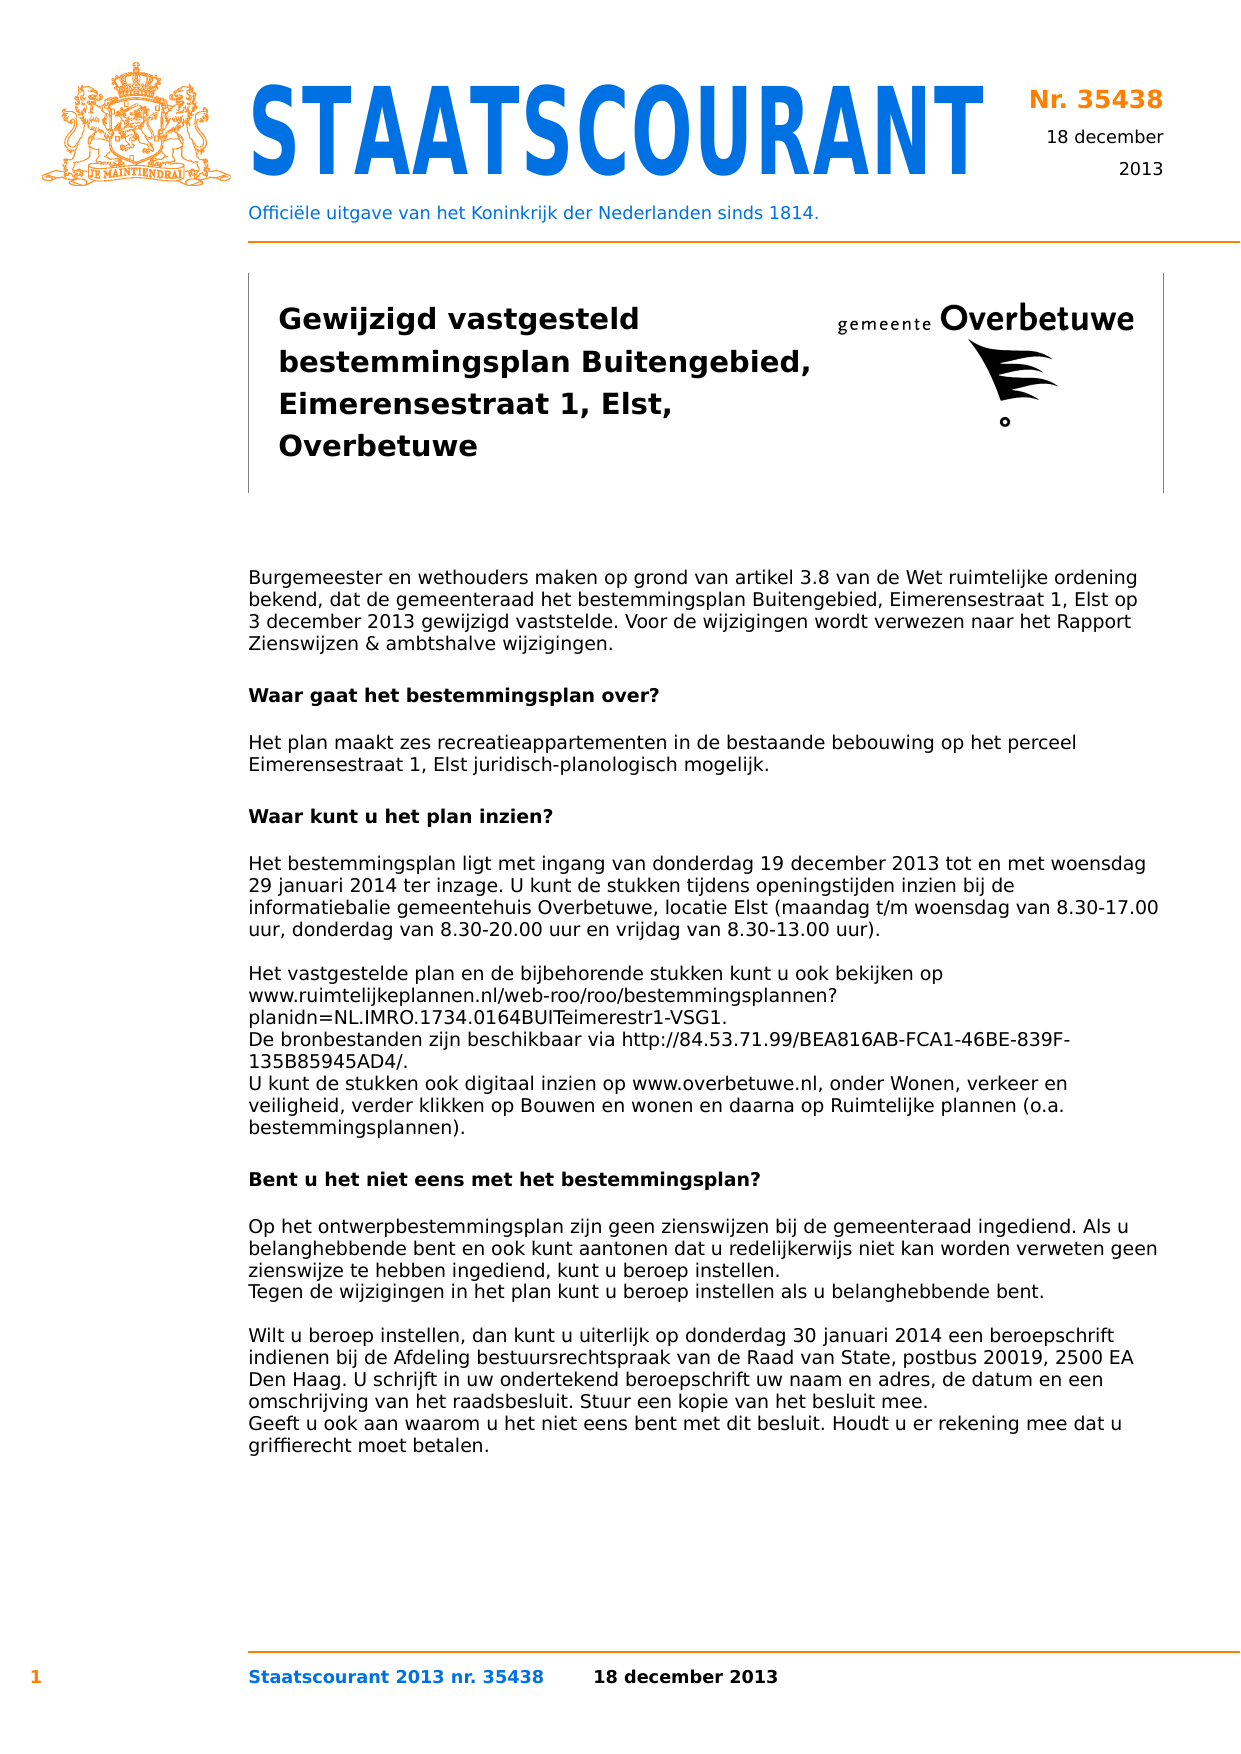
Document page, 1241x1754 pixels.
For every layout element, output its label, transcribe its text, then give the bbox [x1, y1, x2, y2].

table_cell 18 december [998, 121, 1240, 153]
text U kunt de stukken ook digitaal inzien op www.overbetuwe.nl, onder Wonen, verkeer en veiligheid, verder klikken op Bouwen en wonen en daarna op Ruimtelijke plannen (o.a. bestemmingsplannen). [248, 1073, 1163, 1138]
text De bronbestanden zijn beschikbaar via http://84.53.71.99/BEA816AB-FCA1-46BE-839F-135B85945AD4/. [248, 1029, 1163, 1073]
text Op het ontwerpbestemmingsplan zijn geen zienswijzen bij de gemeenteraad ingediend. Als u belanghebbende bent en ook kunt aantonen dat u redelijkerwijs niet kan worden verweten geen zienswijze te hebben ingediend, kunt u beroep instellen. [248, 1216, 1163, 1281]
text Tegen de wijzigingen in het plan kunt u beroep instellen als u belanghebbende bent. [248, 1281, 1163, 1303]
table_header STAATSCOURANT [248, 62, 998, 203]
subtitle Waar gaat het bestemmingsplan over? [248, 685, 1163, 707]
text Het vastgestelde plan en de bijbehorende stukken kunt u ook bekijken op www.ruimtelijkeplannen.nl/web-roo/roo/bestemmingsplannen?planidn=NL.IMRO.1734.0164BUITeimerestr1-VSG1. [248, 963, 1163, 1029]
picture [41, 62, 231, 186]
text Het plan maakt zes recreatieappartementen in de bestaande bebouwing op het perceel Eimerensestraat 1, Elst juridisch-planologisch mogelijk. [248, 732, 1163, 776]
text Het bestemmingsplan ligt met ingang van donderdag 19 december 2013 tot en met woensdag 29 januari 2014 ter inzage. U kunt de stukken tijdens openingstijden inzien bij de informatiebalie gemeentehuis Overbetuwe, locatie Elst (maandag t/m woensdag van 8.30-17.00 uur, donderdag van 8.30-20.00 uur en vrijdag van 8.30-13.00 uur). [248, 853, 1163, 941]
table_cell Officiële uitgave van het Koninkrijk der Nederlanden sinds 1814. [248, 203, 1240, 241]
table_header [25, 62, 248, 241]
picture [838, 302, 1134, 427]
subtitle Gewijzigd vastgesteld bestemmingsplan Buitengebied, Eimerensestraat 1, Elst, Overbetuwe [249, 273, 1163, 493]
text Geeft u ook aan waarom u het niet eens bent met dit besluit. Houdt u er rekening mee dat u griffierecht moet betalen. [248, 1413, 1163, 1457]
text Wilt u beroep instellen, dan kunt u uiterlijk op donderdag 30 januari 2014 een beroepschrift indienen bij de Afdeling bestuursrechtspraak van de Raad van State, postbus 20019, 2500 EA Den Haag. U schrijft in uw ondertekend beroepschrift uw naam en adres, de datum en een omschrijving van het raadsbesluit. Stuur een kopie van het besluit mee. [248, 1325, 1163, 1413]
table_cell 2013 [998, 153, 1240, 203]
text Burgemeester en wethouders maken op grond van artikel 3.8 van de Wet ruimtelijke ordening bekend, dat de gemeenteraad het bestemmingsplan Buitengebied, Eimerensestraat 1, Elst op 3 december 2013 gewijzigd vaststelde. Voor de wijzigingen wordt verwezen naar het Rapport Zienswijzen & ambtshalve wijzigingen. [248, 567, 1163, 655]
subtitle Waar kunt u het plan inzien? [248, 806, 1163, 828]
table_header Nr. 35438 [998, 62, 1240, 121]
subtitle Bent u het niet eens met het bestemmingsplan? [248, 1168, 1163, 1191]
